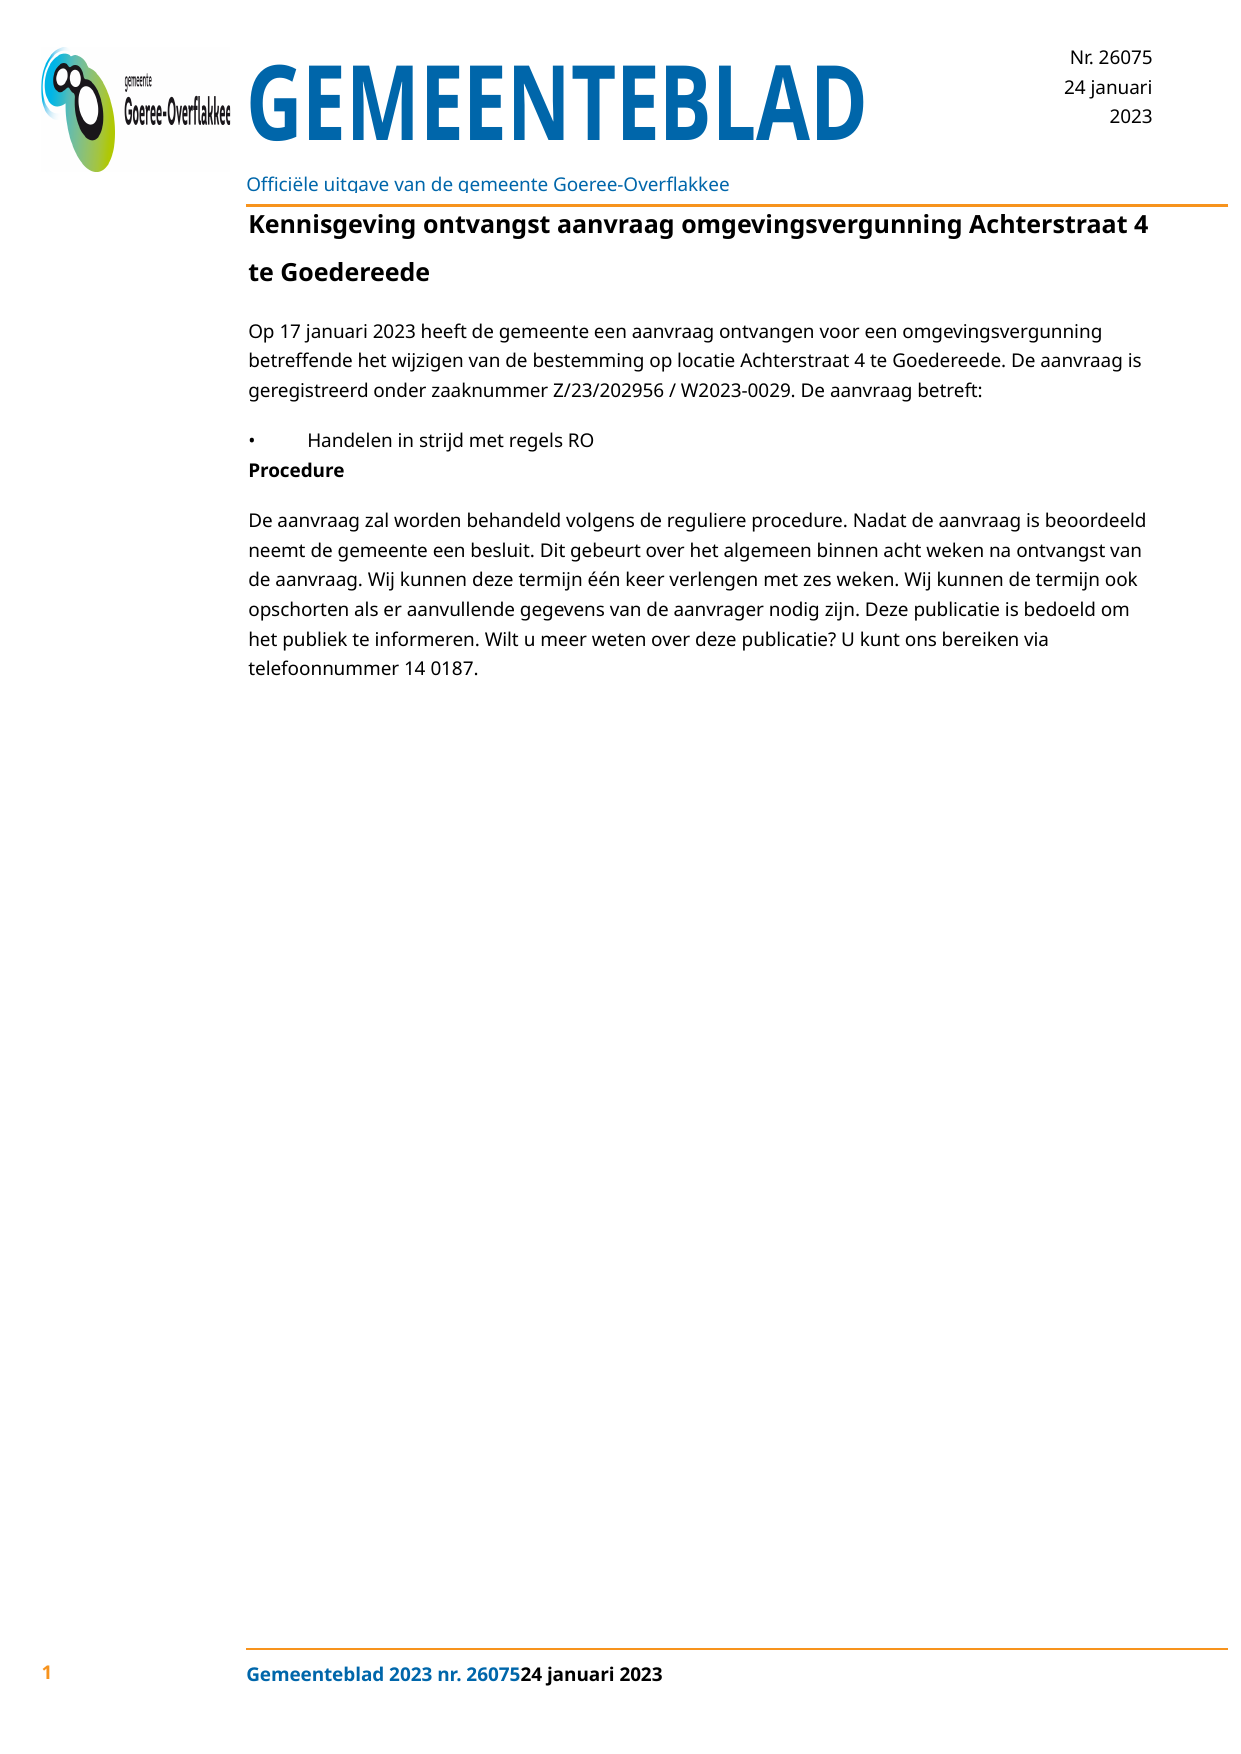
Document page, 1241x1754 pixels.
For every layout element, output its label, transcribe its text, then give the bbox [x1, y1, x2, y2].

picture [41, 47, 231, 172]
text De aanvraag zal worden behandeld volgens de reguliere procedure. Nadat de aanvraag is beoordeeld neemt de gemeente een besluit. Dit gebeurt over het algemeen binnen acht weken na ontvangst van de aanvraag. Wij kunnen deze termijn één keer verlengen met zes weken. Wij kunnen de termijn ook opschorten als er aanvullende gegevens van de aanvrager nodig zijn. Deze publicatie is bedoeld om het publiek te informeren. Wilt u meer weten over deze publicatie? U kunt ons bereiken via telefoonnummer 14 0187. [248, 507, 1152, 681]
text Op 17 januari 2023 heeft de gemeente een aanvraag ontvangen voor een omgevingsvergunning betreffende het wijzigen van de bestemming op locatie Achterstraat 4 te Goedereede. De aanvraag is geregistreerd onder zaaknummer Z/23/202956 / W2023-0029. De aanvraag betreft: [248, 318, 1152, 403]
list Handelen in strijd met regels RO [248, 427, 1152, 453]
text Kennisgeving ontvangst aanvraag omgevingsvergunning Achterstraat 4 te Goedereede [248, 207, 1152, 288]
text Procedure [248, 457, 1152, 483]
